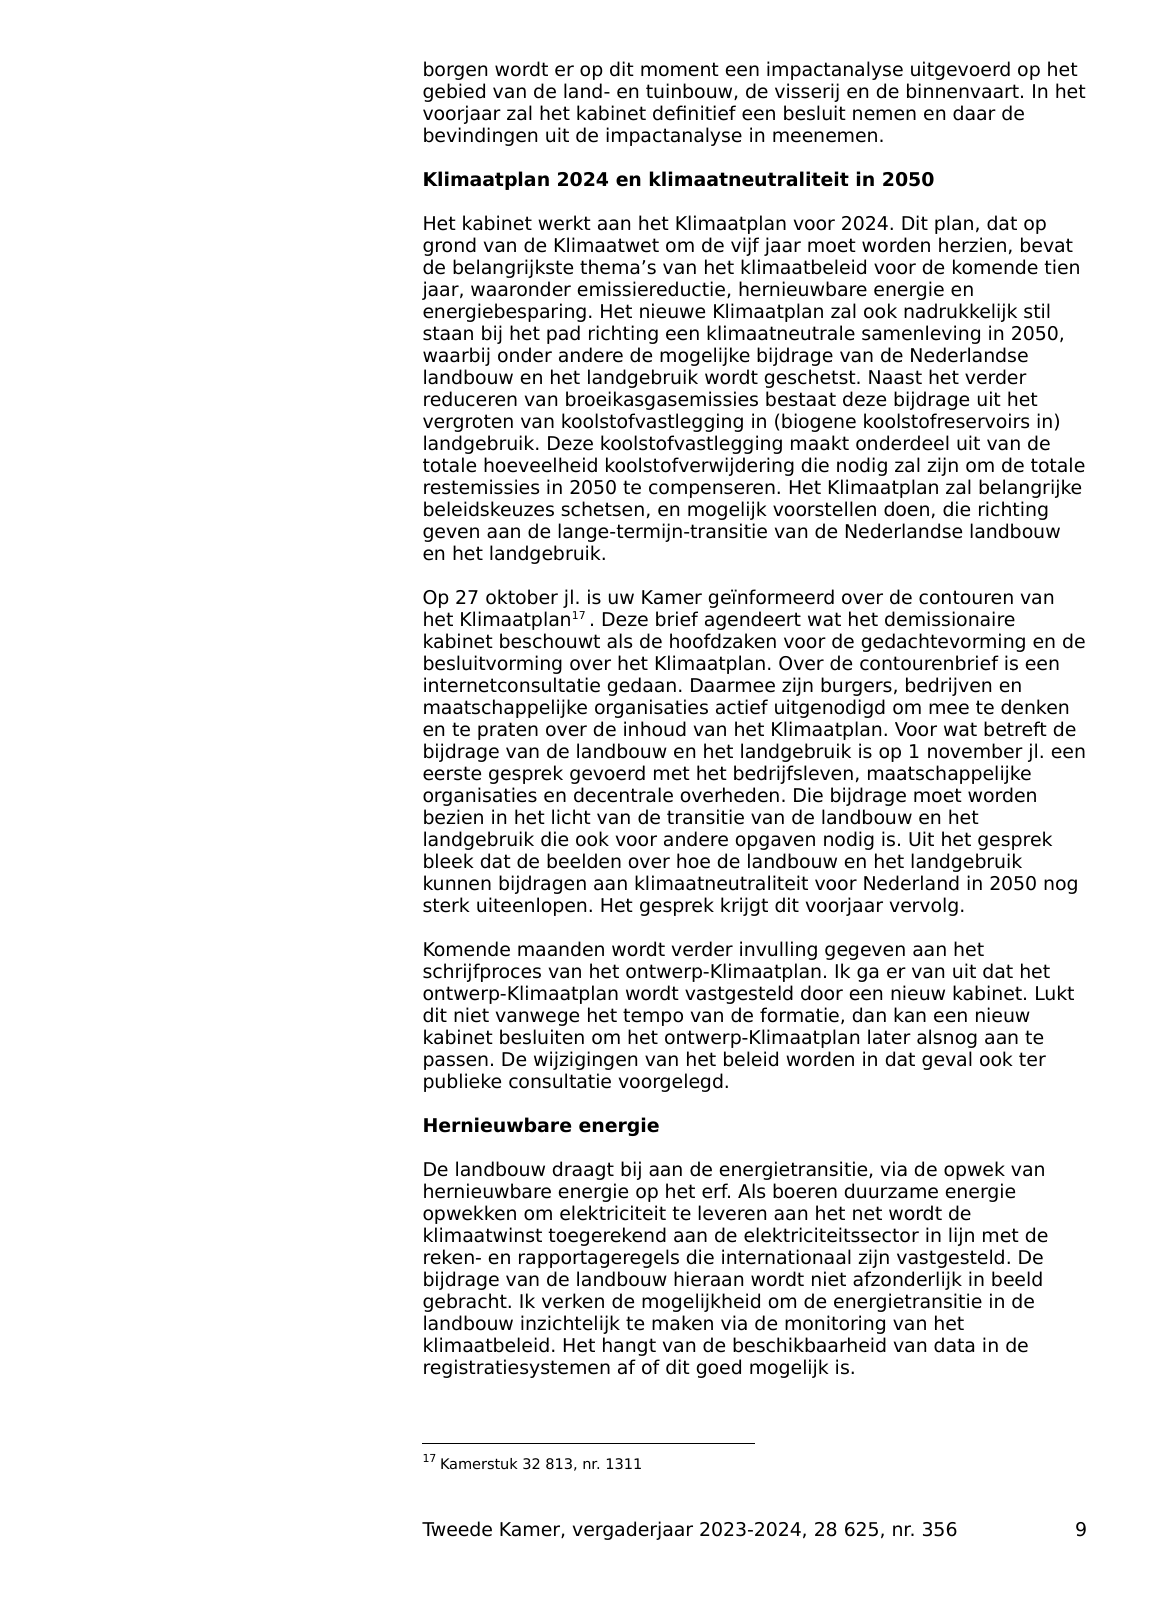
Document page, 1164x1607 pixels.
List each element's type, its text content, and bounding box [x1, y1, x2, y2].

subtitle Klimaatplan 2024 en klimaatneutraliteit in 2050 [422, 169, 1087, 191]
text De landbouw draagt bij aan de energietransitie, via de opwek van hernieuwbare energie op het erf. Als boeren duurzame energie opwekken om elektriciteit te leveren aan het net wordt de klimaatwinst toegerekend aan de elektriciteitssector in lijn met de reken- en rapportageregels die internationaal zijn vastgesteld. De bijdrage van de landbouw hieraan wordt niet afzonderlijk in beeld gebracht. Ik verken de mogelijkheid om de energietransitie in de landbouw inzichtelijk te maken via de monitoring van het klimaatbeleid. Het hangt van de beschikbaarheid van data in de registratiesystemen af of dit goed mogelijk is. [422, 1159, 1087, 1379]
text borgen wordt er op dit moment een impactanalyse uitgevoerd op het gebied van de land- en tuinbouw, de visserij en de binnenvaart. In het voorjaar zal het kabinet definitief een besluit nemen en daar de bevindingen uit de impactanalyse in meenemen. [422, 59, 1087, 147]
text Het kabinet werkt aan het Klimaatplan voor 2024. Dit plan, dat op grond van de Klimaatwet om de vijf jaar moet worden herzien, bevat de belangrijkste thema’s van het klimaatbeleid voor de komende tien jaar, waaronder emissiereductie, hernieuwbare energie en energiebesparing. Het nieuwe Klimaatplan zal ook nadrukkelijk stil staan bij het pad richting een klimaatneutrale samenleving in 2050, waarbij onder andere de mogelijke bijdrage van de Nederlandse landbouw en het landgebruik wordt geschetst. Naast het verder reduceren van broeikasgasemissies bestaat deze bijdrage uit het vergroten van koolstofvastlegging in (biogene koolstofreservoirs in) landgebruik. Deze koolstofvastlegging maakt onderdeel uit van de totale hoeveelheid koolstofverwijdering die nodig zal zijn om de totale restemissies in 2050 te compenseren. Het Klimaatplan zal belangrijke beleidskeuzes schetsen, en mogelijk voorstellen doen, die richting geven aan de lange-termijn-transitie van de Nederlandse landbouw en het landgebruik. [422, 213, 1087, 565]
text Komende maanden wordt verder invulling gegeven aan het schrijfproces van het ontwerp-Klimaatplan. Ik ga er van uit dat het ontwerp-Klimaatplan wordt vastgesteld door een nieuw kabinet. Lukt dit niet vanwege het tempo van de formatie, dan kan een nieuw kabinet besluiten om het ontwerp-Klimaatplan later alsnog aan te passen. De wijzigingen van het beleid worden in dat geval ook ter publieke consultatie voorgelegd. [422, 939, 1087, 1093]
subtitle Hernieuwbare energie [422, 1115, 1087, 1137]
text Op 27 oktober jl. is uw Kamer geïnformeerd over de contouren van het Klimaatplan. Deze brief agendeert wat het demissionaire kabinet beschouwt als de hoofdzaken voor de gedachtevorming en de besluitvorming over het Klimaatplan. Over de contourenbrief is een internetconsultatie gedaan. Daarmee zijn burgers, bedrijven en maatschappelijke organisaties actief uitgenodigd om mee te denken en te praten over de inhoud van het Klimaatplan. Voor wat betreft de bijdrage van de landbouw en het landgebruik is op 1 november jl. een eerste gesprek gevoerd met het bedrijfsleven, maatschappelijke organisaties en decentrale overheden. Die bijdrage moet worden bezien in het licht van de transitie van de landbouw en het landgebruik die ook voor andere opgaven nodig is. Uit het gesprek bleek dat de beelden over hoe de landbouw en het landgebruik kunnen bijdragen aan klimaatneutraliteit voor Nederland in 2050 nog sterk uiteenlopen. Het gesprek krijgt dit voorjaar vervolg. [422, 587, 1087, 917]
text Kamerstuk 32 813, nr. 1311 [422, 1452, 1087, 1474]
